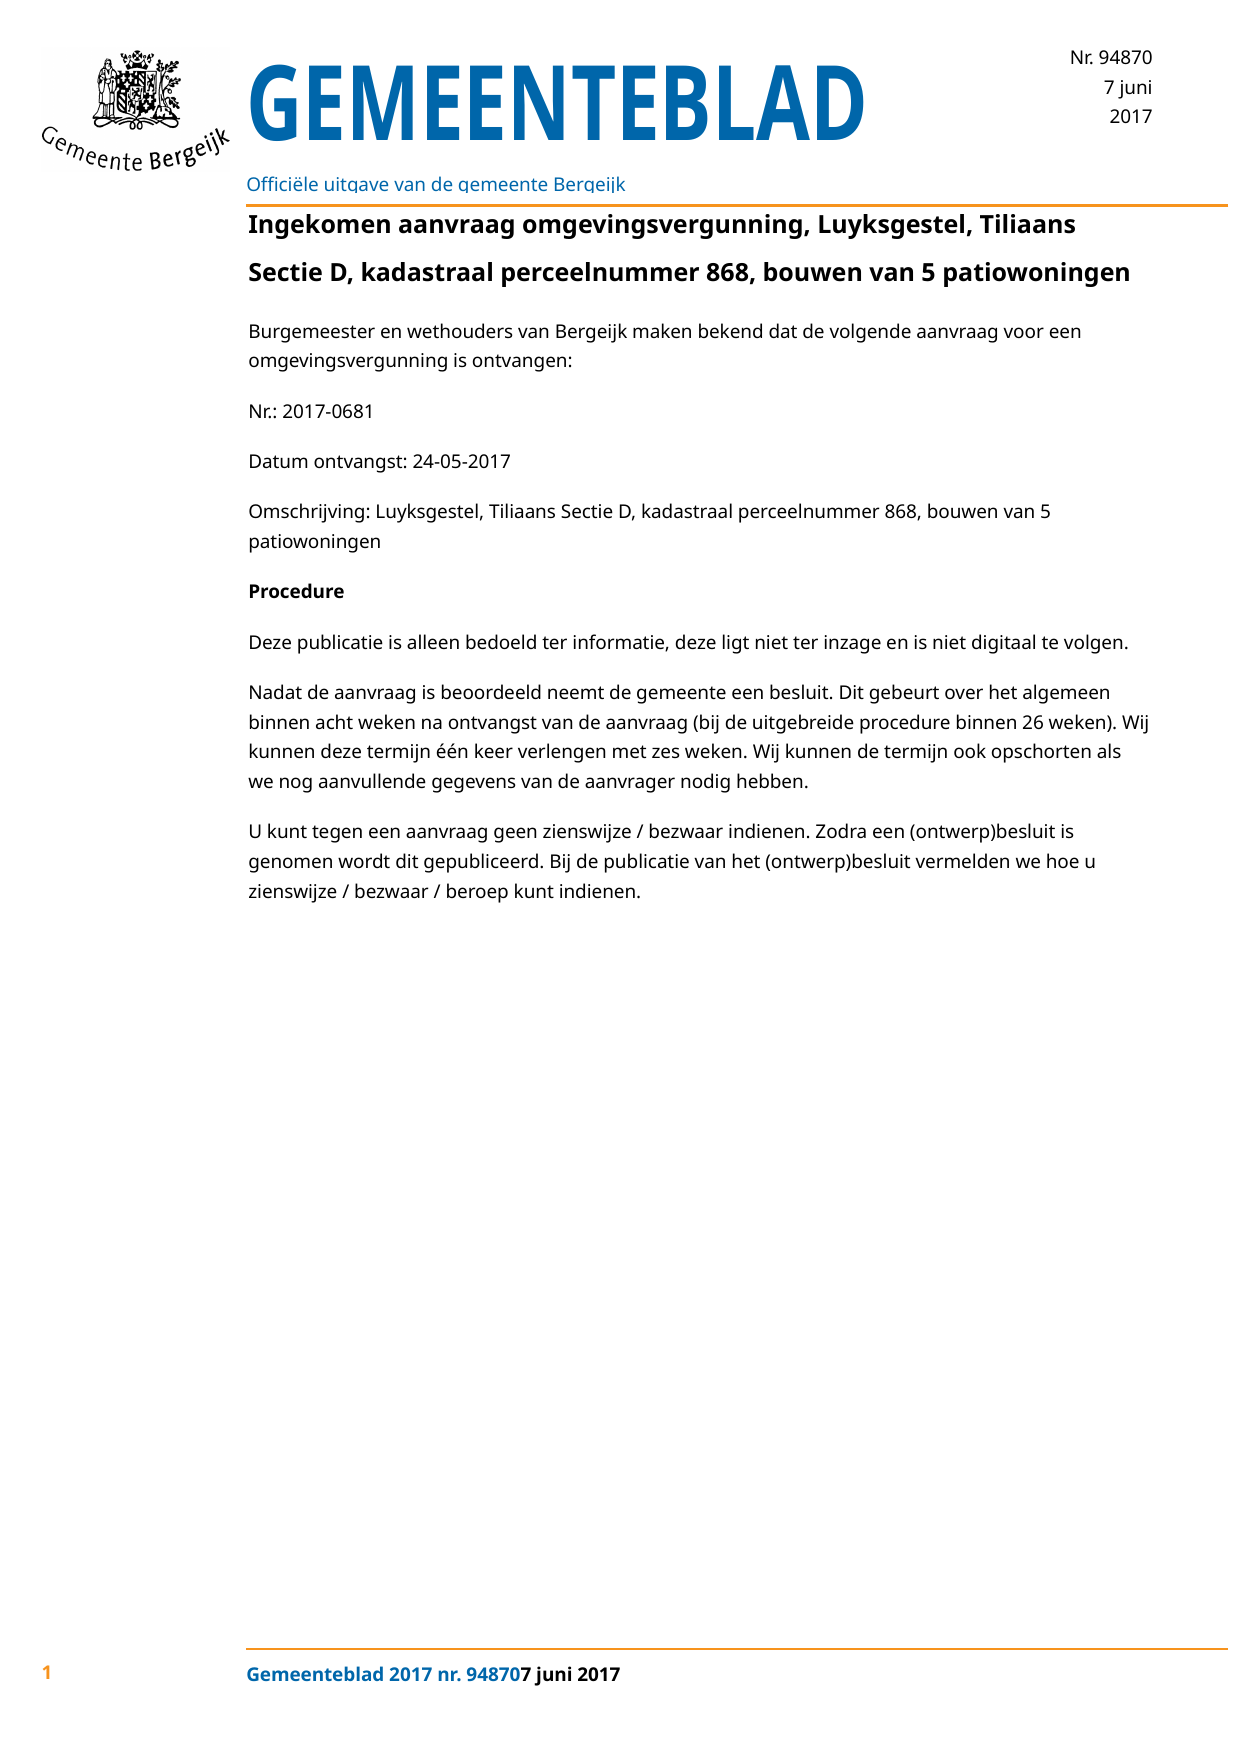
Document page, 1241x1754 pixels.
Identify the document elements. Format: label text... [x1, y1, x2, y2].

text Datum ontvangst: 24-05-2017 [248, 448, 1152, 474]
text Nadat de aanvraag is beoordeeld neemt de gemeente een besluit. Dit gebeurt over het algemeen binnen acht weken na ontvangst van de aanvraag (bij de uitgebreide procedure binnen 26 weken). Wij kunnen deze termijn één keer verlengen met zes weken. Wij kunnen de termijn ook opschorten als we nog aanvullende gegevens van de aanvrager nodig hebben. [248, 679, 1152, 794]
text U kunt tegen een aanvraag geen zienswijze / bezwaar indienen. Zodra een (ontwerp)besluit is genomen wordt dit gepubliceerd. Bij de publicatie van het (ontwerp)besluit vermelden we hoe u zienswijze / bezwaar / beroep kunt indienen. [248, 819, 1152, 904]
text Burgemeester en wethouders van Bergeijk maken bekend dat de volgende aanvraag voor een omgevingsvergunning is ontvangen: [248, 318, 1152, 373]
text Nr.: 2017-0681 [248, 398, 1152, 424]
text Procedure [248, 579, 1152, 604]
text Deze publicatie is alleen bedoeld ter informatie, deze ligt niet ter inzage en is niet digitaal te volgen. [248, 629, 1152, 655]
text Ingekomen aanvraag omgevingsvergunning, Luyksgestel, Tiliaans Sectie D, kadastraal perceelnummer 868, bouwen van 5 patiowoningen [248, 207, 1152, 288]
text Omschrijving: Luyksgestel, Tiliaans Sectie D, kadastraal perceelnummer 868, bouwen van 5 patiowoningen [248, 499, 1152, 554]
picture [41, 47, 231, 172]
